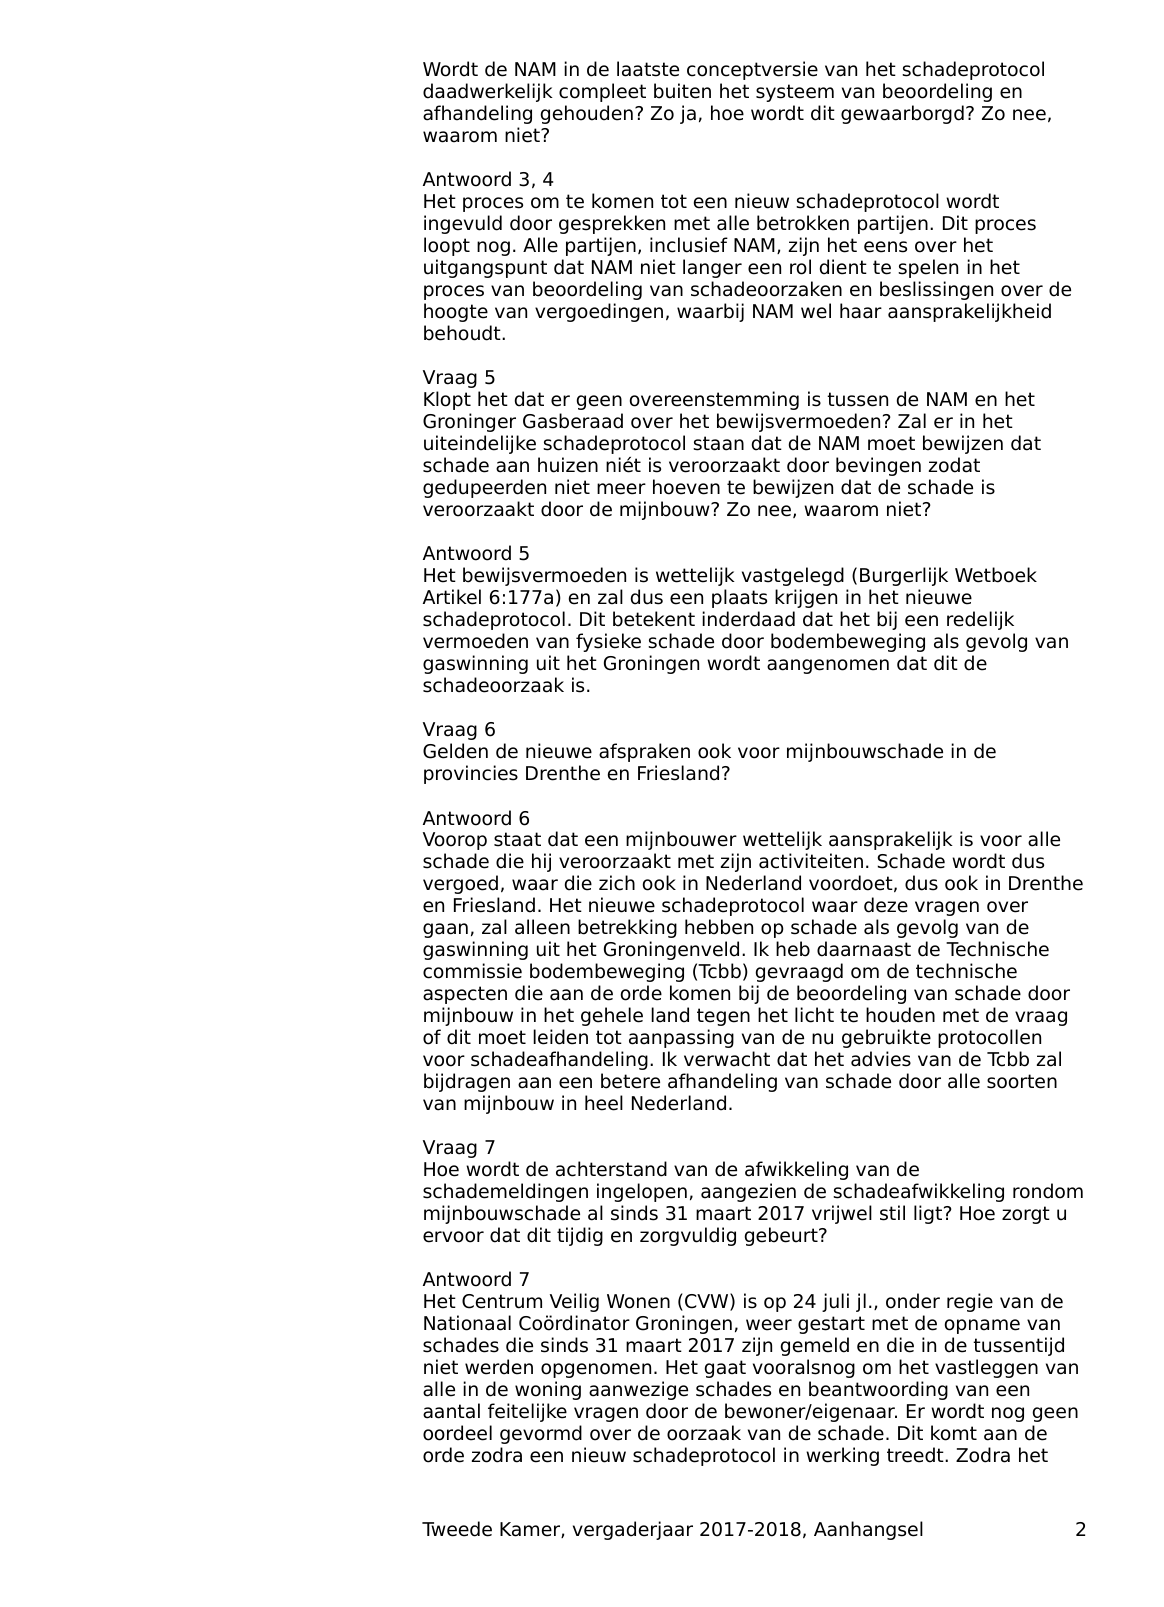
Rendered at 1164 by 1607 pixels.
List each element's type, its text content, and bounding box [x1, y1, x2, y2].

text Antwoord 5 [422, 543, 1087, 565]
text Vraag 6 [422, 719, 1087, 741]
text Het proces om te komen tot een nieuw schadeprotocol wordt ingevuld door gesprekken met alle betrokken partijen. Dit proces loopt nog. Alle partijen, inclusief NAM, zijn het eens over het uitgangspunt dat NAM niet langer een rol dient te spelen in het proces van beoordeling van schadeoorzaken en beslissingen over de hoogte van vergoedingen, waarbij NAM wel haar aansprakelijkheid behoudt. [422, 191, 1087, 345]
text Het bewijsvermoeden is wettelijk vastgelegd (Burgerlijk Wetboek Artikel 6:177a) en zal dus een plaats krijgen in het nieuwe schadeprotocol. Dit betekent inderdaad dat het bij een redelijk vermoeden van fysieke schade door bodembeweging als gevolg van gaswinning uit het Groningen wordt aangenomen dat dit de schadeoorzaak is. [422, 565, 1087, 697]
text Antwoord 7 [422, 1269, 1087, 1291]
text Vraag 7 [422, 1137, 1087, 1159]
text Klopt het dat er geen overeenstemming is tussen de NAM en het Groninger Gasberaad over het bewijsvermoeden? Zal er in het uiteindelijke schadeprotocol staan dat de NAM moet bewijzen dat schade aan huizen niét is veroorzaakt door bevingen zodat gedupeerden niet meer hoeven te bewijzen dat de schade is veroorzaakt door de mijnbouw? Zo nee, waarom niet? [422, 389, 1087, 521]
text Gelden de nieuwe afspraken ook voor mijnbouwschade in de provincies Drenthe en Friesland? [422, 741, 1087, 785]
text Antwoord 3, 4 [422, 169, 1087, 191]
text Antwoord 6 [422, 807, 1087, 829]
text Hoe wordt de achterstand van de afwikkeling van de schademeldingen ingelopen, aangezien de schadeafwikkeling rondom mijnbouwschade al sinds 31 maart 2017 vrijwel stil ligt? Hoe zorgt u ervoor dat dit tijdig en zorgvuldig gebeurt? [422, 1159, 1087, 1247]
text Vraag 5 [422, 367, 1087, 389]
text Voorop staat dat een mijnbouwer wettelijk aansprakelijk is voor alle schade die hij veroorzaakt met zijn activiteiten. Schade wordt dus vergoed, waar die zich ook in Nederland voordoet, dus ook in Drenthe en Friesland. Het nieuwe schadeprotocol waar deze vragen over gaan, zal alleen betrekking hebben op schade als gevolg van de gaswinning uit het Groningenveld. Ik heb daarnaast de Technische commissie bodembeweging (Tcbb) gevraagd om de technische aspecten die aan de orde komen bij de beoordeling van schade door mijnbouw in het gehele land tegen het licht te houden met de vraag of dit moet leiden tot aanpassing van de nu gebruikte protocollen voor schadeafhandeling. Ik verwacht dat het advies van de Tcbb zal bijdragen aan een betere afhandeling van schade door alle soorten van mijnbouw in heel Nederland. [422, 829, 1087, 1115]
text Wordt de NAM in de laatste conceptversie van het schadeprotocol daadwerkelijk compleet buiten het systeem van beoordeling en afhandeling gehouden? Zo ja, hoe wordt dit gewaarborgd? Zo nee, waarom niet? [422, 59, 1087, 147]
text Het Centrum Veilig Wonen (CVW) is op 24 juli jl., onder regie van de Nationaal Coördinator Groningen, weer gestart met de opname van schades die sinds 31 maart 2017 zijn gemeld en die in de tussentijd niet werden opgenomen. Het gaat vooralsnog om het vastleggen van alle in de woning aanwezige schades en beantwoording van een aantal feitelijke vragen door de bewoner/eigenaar. Er wordt nog geen oordeel gevormd over de oorzaak van de schade. Dit komt aan de orde zodra een nieuw schadeprotocol in werking treedt. Zodra het [422, 1291, 1087, 1467]
